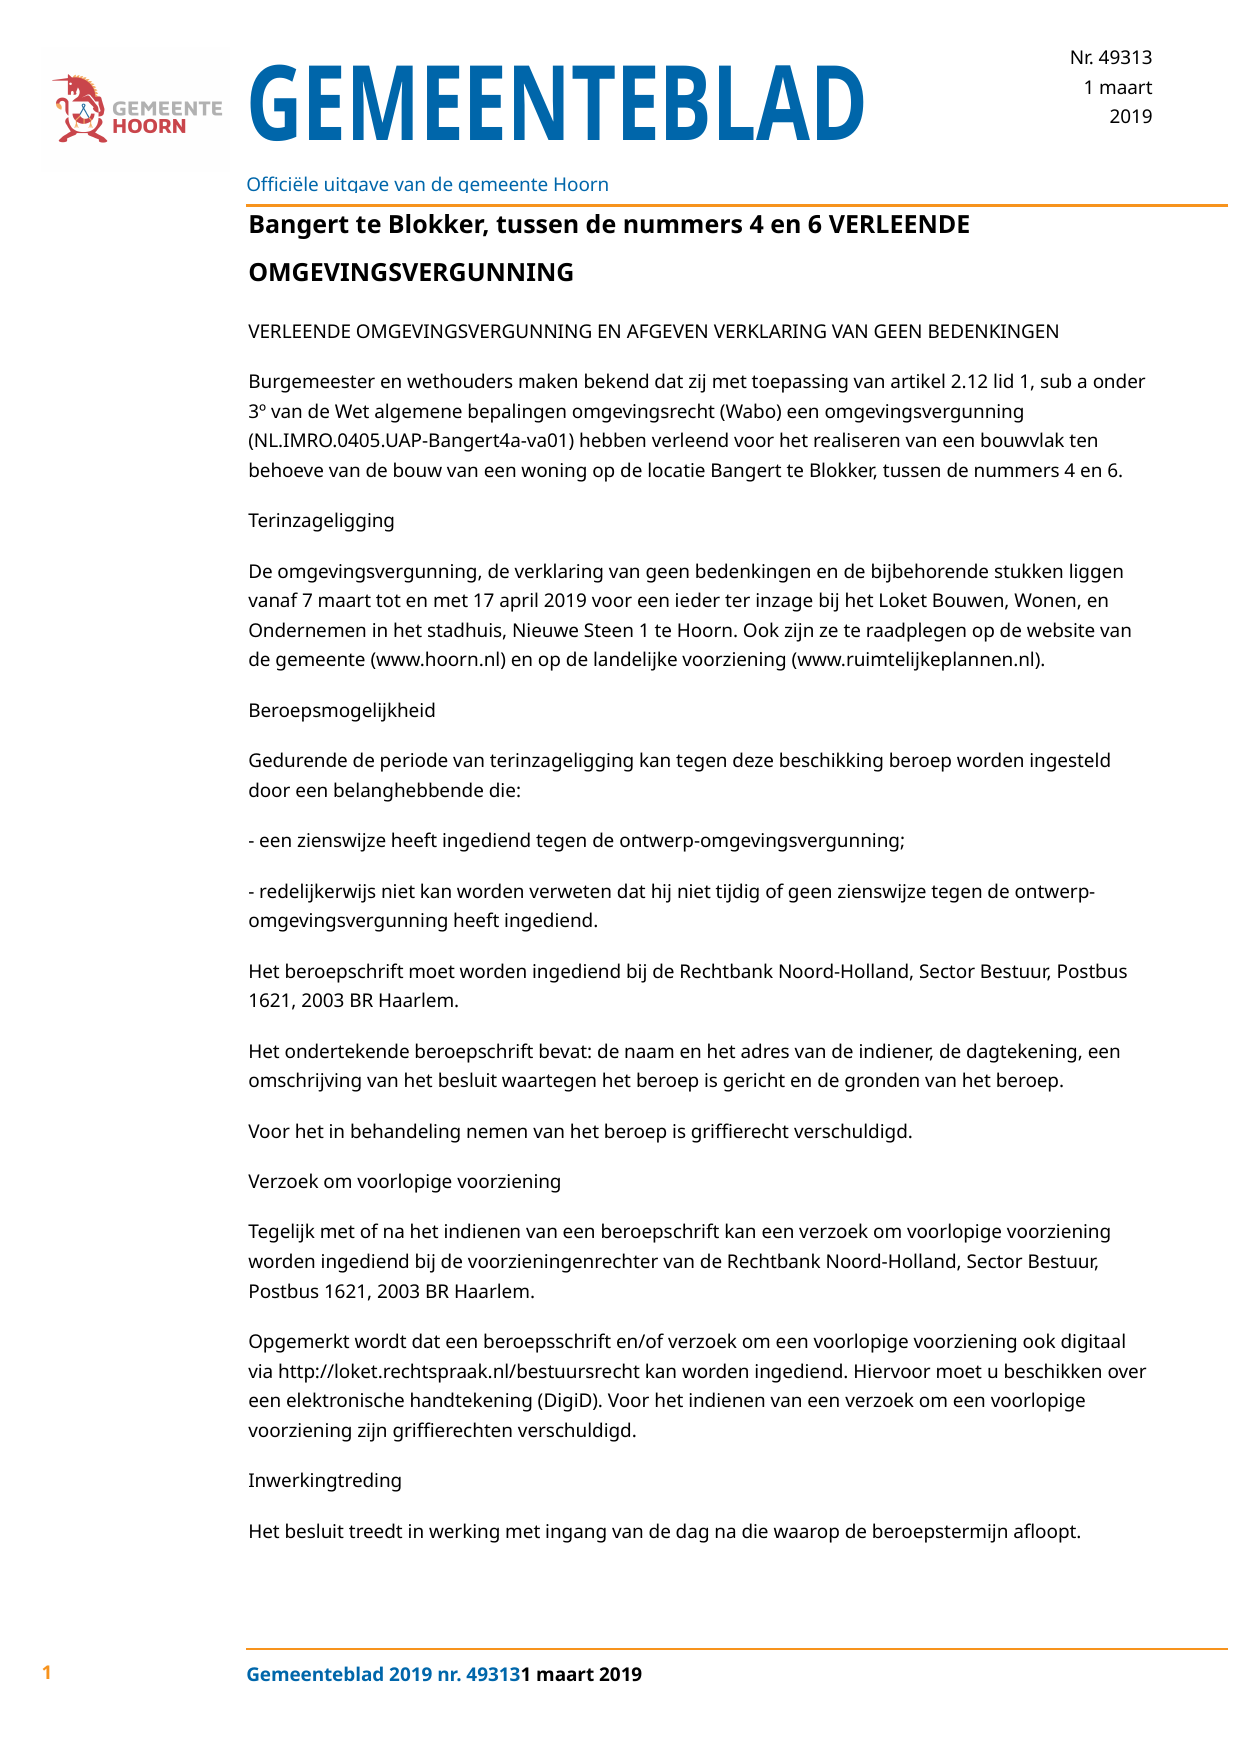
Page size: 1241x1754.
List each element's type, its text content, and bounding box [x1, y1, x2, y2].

text Het beroepschrift moet worden ingediend bij de Rechtbank Noord-Holland, Sector Bestuur, Postbus 1621, 2003 BR Haarlem. [248, 958, 1152, 1013]
text Verzoek om voorlopige voorziening [248, 1168, 1152, 1194]
text Voor het in behandeling nemen van het beroep is griffierecht verschuldigd. [248, 1118, 1152, 1144]
text Burgemeester en wethouders maken bekend dat zij met toepassing van artikel 2.12 lid 1, sub a onder 3º van de Wet algemene bepalingen omgevingsrecht (Wabo) een omgevingsvergunning (NL.IMRO.0405.UAP-Bangert4a-va01) hebben verleend voor het realiseren van een bouwvlak ten behoeve van de bouw van een woning op de locatie Bangert te Blokker, tussen de nummers 4 en 6. [248, 368, 1152, 483]
text VERLEENDE OMGEVINGSVERGUNNING EN AFGEVEN VERKLARING VAN GEEN BEDENKINGEN [248, 318, 1152, 344]
text Tegelijk met of na het indienen van een beroepschrift kan een verzoek om voorlopige voorziening worden ingediend bij de voorzieningenrechter van de Rechtbank Noord-Holland, Sector Bestuur, Postbus 1621, 2003 BR Haarlem. [248, 1219, 1152, 1304]
text Gedurende de periode van terinzageligging kan tegen deze beschikking beroep worden ingesteld door een belanghebbende die: [248, 747, 1152, 803]
text Het besluit treedt in werking met ingang van de dag na die waarop de beroepstermijn afloopt. [248, 1518, 1152, 1544]
text Inwerkingtreding [248, 1467, 1152, 1493]
text Terinzageligging [248, 507, 1152, 533]
text Opgemerkt wordt dat een beroepsschrift en/of verzoek om een voorlopige voorziening ook digitaal via http://loket.rechtspraak.nl/bestuursrecht kan worden ingediend. Hiervoor moet u beschikken over een elektronische handtekening (DigiD). Voor het indienen van een verzoek om een voorlopige voorziening zijn griffierechten verschuldigd. [248, 1328, 1152, 1443]
text De omgevingsvergunning, de verklaring van geen bedenkingen en de bijbehorende stukken liggen vanaf 7 maart tot en met 17 april 2019 voor een ieder ter inzage bij het Loket Bouwen, Wonen, en Ondernemen in het stadhuis, Nieuwe Steen 1 te Hoorn. Ook zijn ze te raadplegen op de website van de gemeente (www.hoorn.nl) en op de landelijke voorziening (www.ruimtelijkeplannen.nl). [248, 558, 1152, 672]
text Bangert te Blokker, tussen de nummers 4 en 6 VERLEENDE OMGEVINGSVERGUNNING [248, 207, 1152, 288]
text Het ondertekende beroepschrift bevat: de naam en het adres van de indiener, de dagtekening, een omschrijving van het besluit waartegen het beroep is gericht en de gronden van het beroep. [248, 1038, 1152, 1093]
text - een zienswijze heeft ingediend tegen de ontwerp-omgevingsvergunning; [248, 827, 1152, 853]
text - redelijkerwijs niet kan worden verweten dat hij niet tijdig of geen zienswijze tegen de ontwerp-omgevingsvergunning heeft ingediend. [248, 878, 1152, 933]
text Beroepsmogelijkheid [248, 697, 1152, 723]
picture [41, 47, 231, 172]
